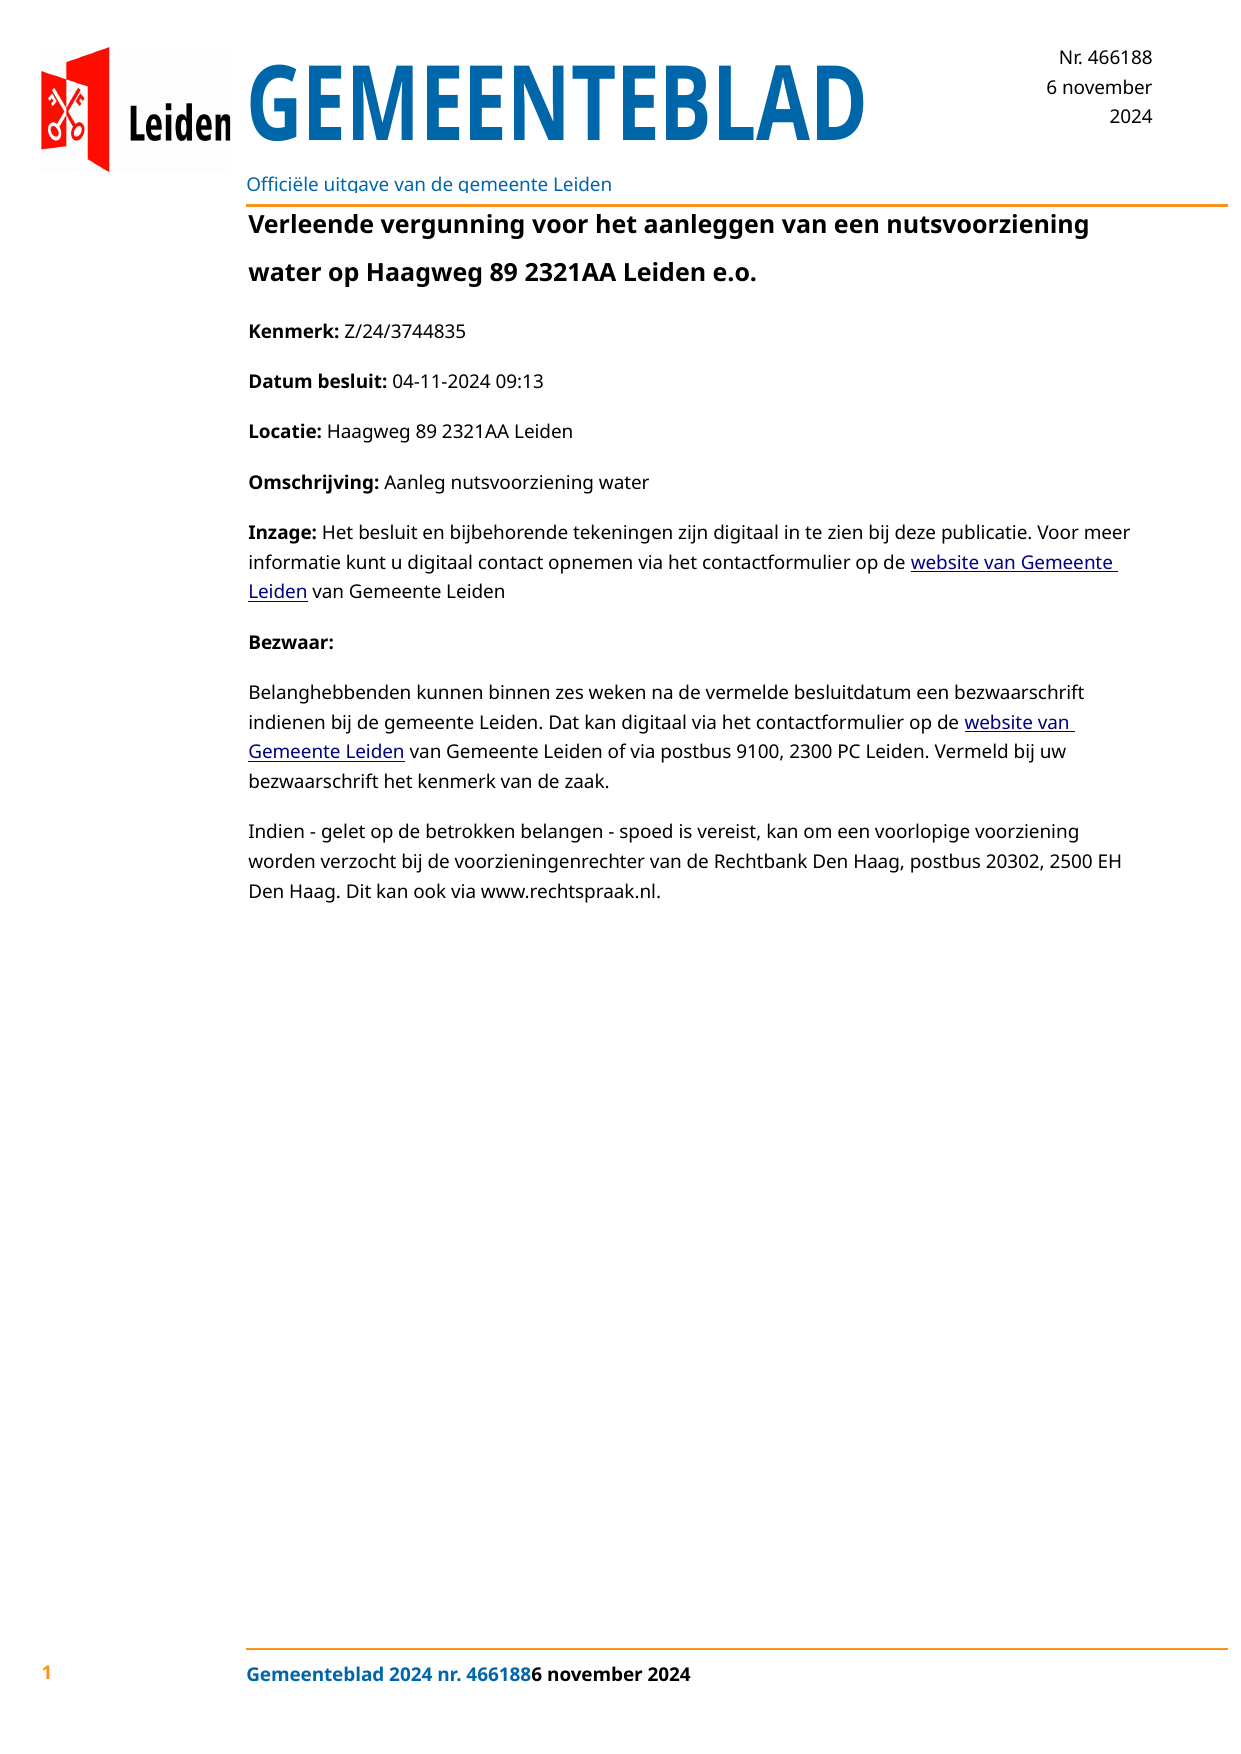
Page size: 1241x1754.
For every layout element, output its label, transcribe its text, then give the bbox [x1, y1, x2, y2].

text Inzage: Het besluit en bijbehorende tekeningen zijn digitaal in te zien bij deze publicatie. Voor meer informatie kunt u digitaal contact opnemen via het contactformulier op de website van Gemeente Leiden van Gemeente Leiden [248, 519, 1152, 604]
text Kenmerk: Z/24/3744835 [248, 318, 1152, 344]
text Bezwaar: [248, 629, 1152, 655]
text Omschrijving: Aanleg nutsvoorziening water [248, 469, 1152, 495]
text Datum besluit: 04-11-2024 09:13 [248, 368, 1152, 394]
picture [41, 47, 231, 172]
text Verleende vergunning voor het aanleggen van een nutsvoorziening water op Haagweg 89 2321AA Leiden e.o. [248, 207, 1152, 288]
text Locatie: Haagweg 89 2321AA Leiden [248, 419, 1152, 444]
text Belanghebbenden kunnen binnen zes weken na de vermelde besluitdatum een bezwaarschrift indienen bij de gemeente Leiden. Dat kan digitaal via het contactformulier op de website van Gemeente Leiden van Gemeente Leiden of via postbus 9100, 2300 PC Leiden. Vermeld bij uw bezwaarschrift het kenmerk van de zaak. [248, 679, 1152, 794]
text Indien - gelet op de betrokken belangen - spoed is vereist, kan om een voorlopige voorziening worden verzocht bij de voorzieningenrechter van de Rechtbank Den Haag, postbus 20302, 2500 EH Den Haag. Dit kan ook via www.rechtspraak.nl. [248, 819, 1152, 904]
